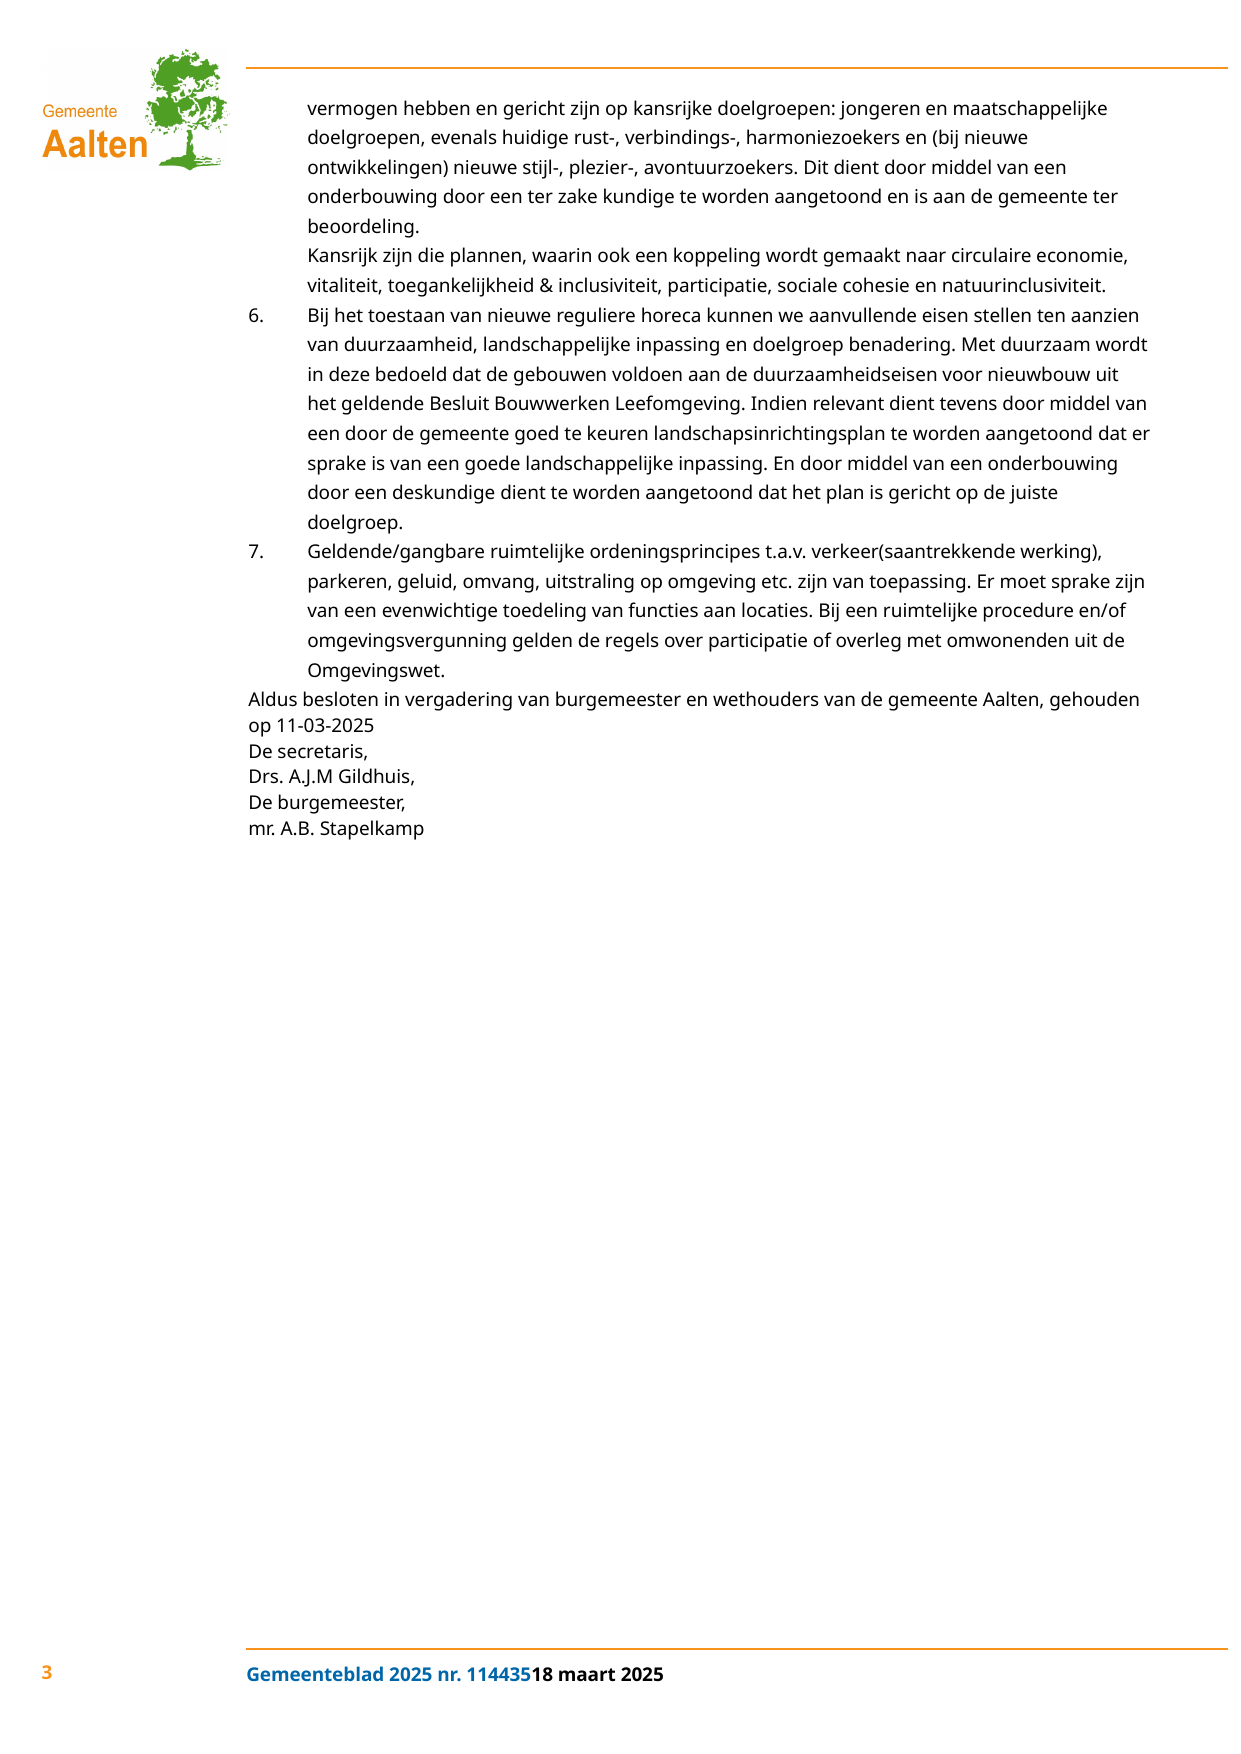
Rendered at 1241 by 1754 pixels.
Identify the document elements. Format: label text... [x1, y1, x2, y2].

text Aldus besloten in vergadering van burgemeester en wethouders van de gemeente Aalten, gehouden op 11-03-2025 [248, 686, 1152, 738]
text Drs. A.J.M Gildhuis, [248, 764, 1152, 789]
picture [41, 47, 231, 172]
list Kansrijk zijn die plannen, waarin ook een koppeling wordt gemaakt naar circulaire economie, vitaliteit, toegankelijkheid & inclusiviteit, participatie, sociale cohesie en natuurinclusiviteit. [248, 243, 1152, 298]
list vermogen hebben en gericht zijn op kansrijke doelgroepen: jongeren en maatschappelijke doelgroepen, evenals huidige rust-, verbindings-, harmoniezoekers en (bij nieuwe ontwikkelingen) nieuwe stijl-, plezier-, avontuurzoekers. Dit dient door middel van een onderbouwing door een ter zake kundige te worden aangetoond en is aan de gemeente ter beoordeling. [248, 95, 1152, 239]
list Bij het toestaan van nieuwe reguliere horeca kunnen we aanvullende eisen stellen ten aanzien van duurzaamheid, landschappelijke inpassing en doelgroep benadering. Met duurzaam wordt in deze bedoeld dat de gebouwen voldoen aan de duurzaamheidseisen voor nieuwbouw uit het geldende Besluit Bouwwerken Leefomgeving. Indien relevant dient tevens door middel van een door de gemeente goed te keuren landschapsinrichtingsplan te worden aangetoond dat er sprake is van een goede landschappelijke inpassing. En door middel van een onderbouwing door een deskundige dient te worden aangetoond dat het plan is gericht op de juiste doelgroep. [248, 302, 1152, 535]
text mr. A.B. Stapelkamp [248, 815, 1152, 841]
list Geldende/gangbare ruimtelijke ordeningsprincipes t.a.v. verkeer(saantrekkende werking), parkeren, geluid, omvang, uitstraling op omgeving etc. zijn van toepassing. Er moet sprake zijn van een evenwichtige toedeling van functies aan locaties. Bij een ruimtelijke procedure en/of omgevingsvergunning gelden de regels over participatie of overleg met omwonenden uit de Omgevingswet. [248, 538, 1152, 683]
text De secretaris, [248, 738, 1152, 764]
text De burgemeester, [248, 789, 1152, 815]
